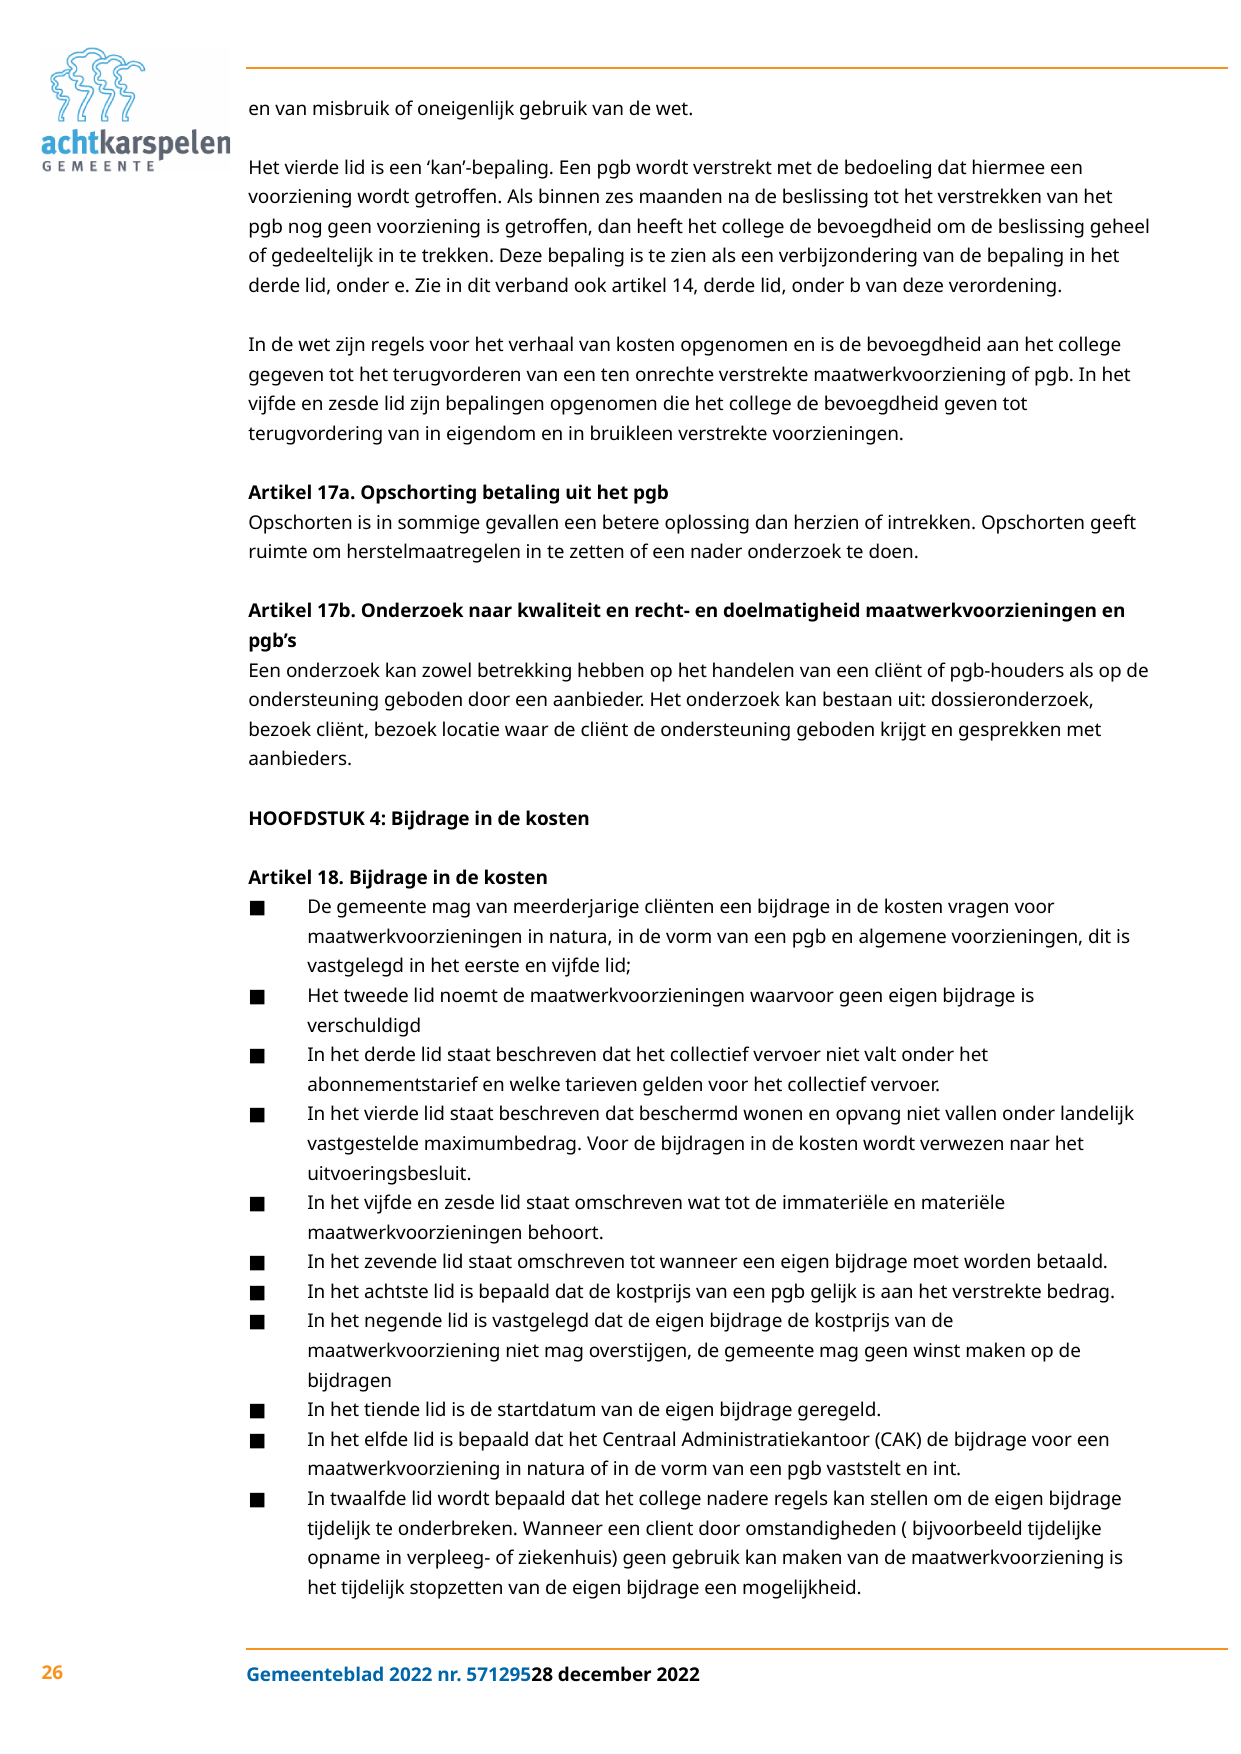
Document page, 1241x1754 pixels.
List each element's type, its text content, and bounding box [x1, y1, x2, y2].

text In de wet zijn regels voor het verhaal van kosten opgenomen en is de bevoegdheid aan het college gegeven tot het terugvorderen van een ten onrechte verstrekte maatwerkvoorziening of pgb. In het vijfde en zesde lid zijn bepalingen opgenomen die het college de bevoegdheid geven tot terugvordering van in eigendom en in bruikleen verstrekte voorzieningen. [248, 331, 1152, 446]
list In het vijfde en zesde lid staat omschreven wat tot de immateriële en materiële maatwerkvoorzieningen behoort. [248, 1189, 1152, 1245]
text Opschorten is in sommige gevallen een betere oplossing dan herzien of intrekken. Opschorten geeft ruimte om herstelmaatregelen in te zetten of een nader onderzoek te doen. [248, 509, 1152, 564]
list In het zevende lid staat omschreven tot wanneer een eigen bijdrage moet worden betaald. [248, 1248, 1152, 1274]
picture [41, 47, 231, 172]
text HOOFDSTUK 4: Bijdrage in de kosten [248, 805, 1152, 831]
text Het vierde lid is een ‘kan’-bepaling. Een pgb wordt verstrekt met de bedoeling dat hiermee een voorziening wordt getroffen. Als binnen zes maanden na de beslissing tot het verstrekken van het pgb nog geen voorziening is getroffen, dan heeft het college de bevoegdheid om de beslissing geheel of gedeeltelijk in te trekken. Deze bepaling is te zien als een verbijzondering van de bepaling in het derde lid, onder e. Zie in dit verband ook artikel 14, derde lid, onder b van deze verordening. [248, 154, 1152, 298]
list Het tweede lid noemt de maatwerkvoorzieningen waarvoor geen eigen bijdrage is verschuldigd [248, 982, 1152, 1038]
text Artikel 18. Bijdrage in de kosten [248, 864, 1152, 890]
text Artikel 17a. Opschorting betaling uit het pgb [248, 479, 1152, 505]
list In het elfde lid is bepaald dat het Centraal Administratiekantoor (CAK) de bijdrage voor een maatwerkvoorziening in natura of in de vorm van een pgb vaststelt en int. [248, 1426, 1152, 1481]
list In het achtste lid is bepaald dat de kostprijs van een pgb gelijk is aan het verstrekte bedrag. [248, 1278, 1152, 1304]
list In het tiende lid is de startdatum van de eigen bijdrage geregeld. [248, 1396, 1152, 1422]
text Artikel 17b. Onderzoek naar kwaliteit en recht- en doelmatigheid maatwerkvoorzieningen en pgb’s [248, 598, 1152, 653]
list In twaalfde lid wordt bepaald dat het college nadere regels kan stellen om de eigen bijdrage tijdelijk te onderbreken. Wanneer een client door omstandigheden ( bijvoorbeeld tijdelijke opname in verpleeg- of ziekenhuis) geen gebruik kan maken van de maatwerkvoorziening is het tijdelijk stopzetten van de eigen bijdrage een mogelijkheid. [248, 1485, 1152, 1600]
list In het derde lid staat beschreven dat het collectief vervoer niet valt onder het abonnementstarief en welke tarieven gelden voor het collectief vervoer. [248, 1041, 1152, 1097]
list De gemeente mag van meerderjarige cliënten een bijdrage in de kosten vragen voor maatwerkvoorzieningen in natura, in de vorm van een pgb en algemene voorzieningen, dit is vastgelegd in het eerste en vijfde lid; [248, 893, 1152, 978]
list In het negende lid is vastgelegd dat de eigen bijdrage de kostprijs van de maatwerkvoorziening niet mag overstijgen, de gemeente mag geen winst maken op de bijdragen [248, 1308, 1152, 1393]
text Een onderzoek kan zowel betrekking hebben op het handelen van een cliënt of pgb-houders als op de ondersteuning geboden door een aanbieder. Het onderzoek kan bestaan uit: dossieronderzoek, bezoek cliënt, bezoek locatie waar de cliënt de ondersteuning geboden krijgt en gesprekken met aanbieders. [248, 657, 1152, 771]
text en van misbruik of oneigenlijk gebruik van de wet. [248, 95, 1152, 121]
list In het vierde lid staat beschreven dat beschermd wonen en opvang niet vallen onder landelijk vastgestelde maximumbedrag. Voor de bijdragen in de kosten wordt verwezen naar het uitvoeringsbesluit. [248, 1101, 1152, 1186]
